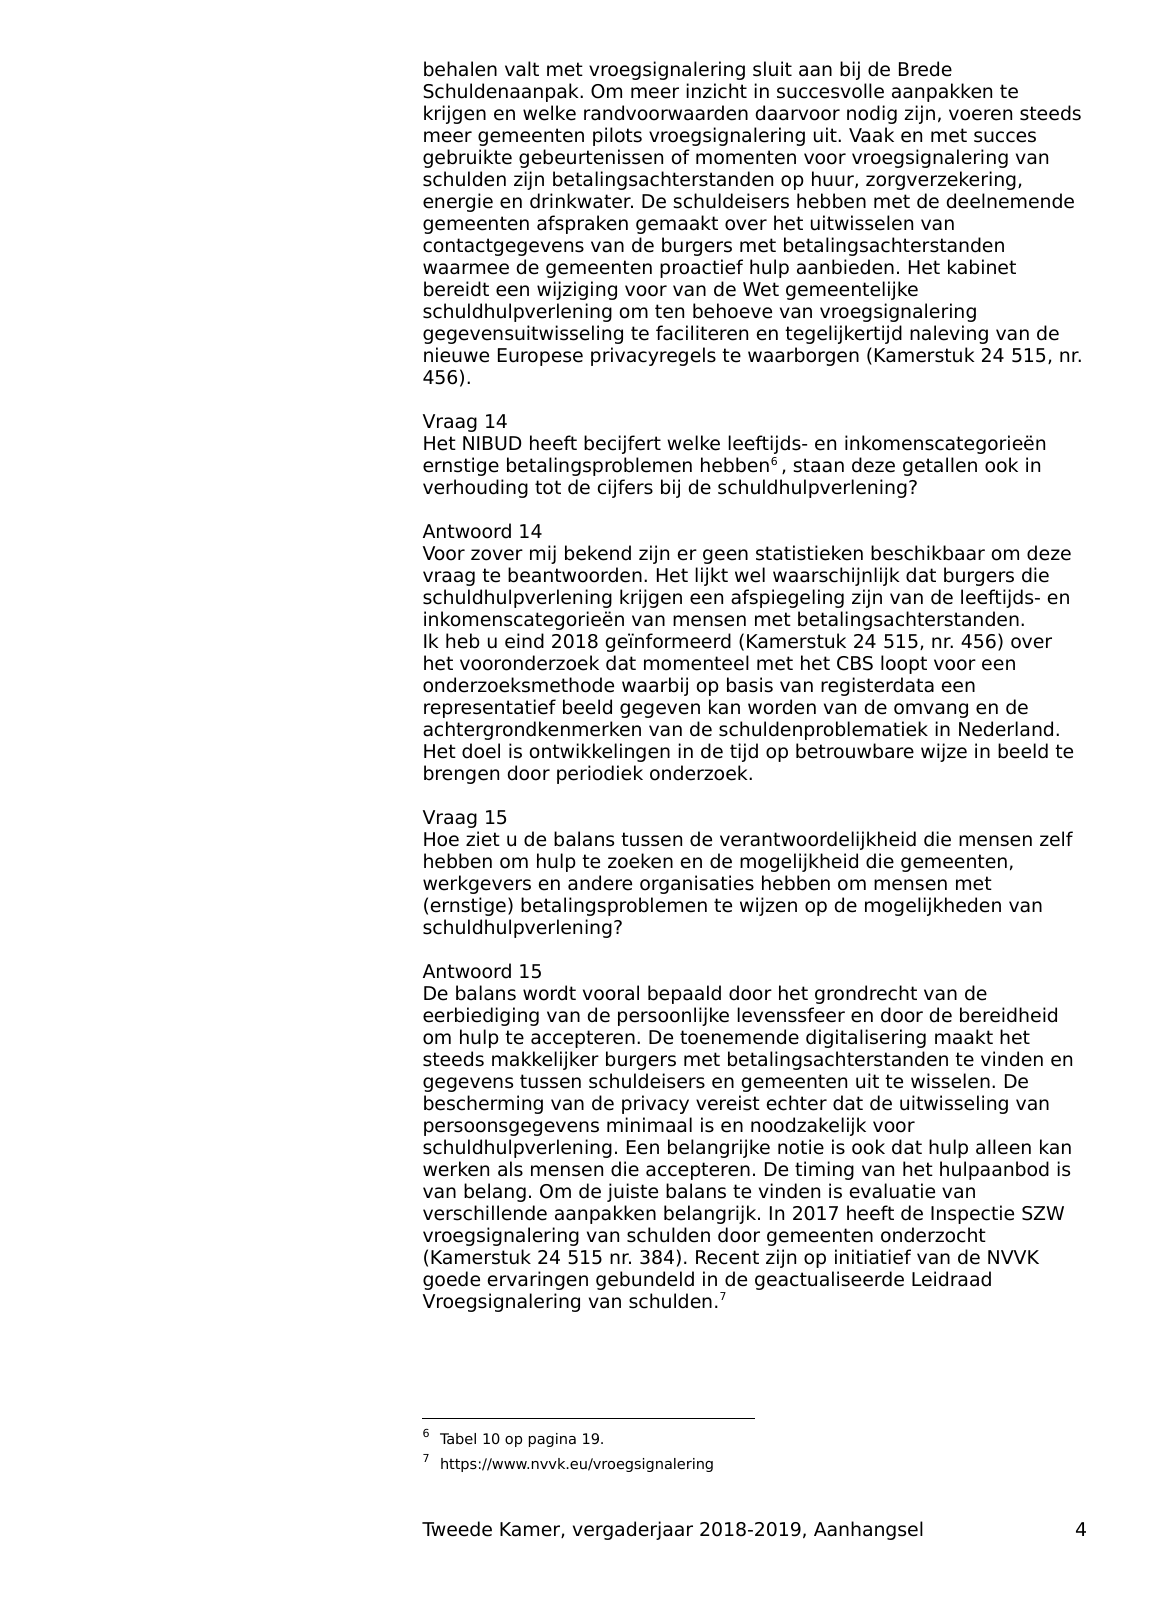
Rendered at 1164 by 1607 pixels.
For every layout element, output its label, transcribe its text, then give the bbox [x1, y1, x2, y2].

text Vraag 14 [422, 411, 1087, 433]
text Hoe ziet u de balans tussen de verantwoordelijkheid die mensen zelf hebben om hulp te zoeken en de mogelijkheid die gemeenten, werkgevers en andere organisaties hebben om mensen met (ernstige) betalingsproblemen te wijzen op de mogelijkheden van schuldhulpverlening? [422, 829, 1087, 939]
text Ik heb u eind 2018 geïnformeerd (Kamerstuk 24 515, nr. 456) over het vooronderzoek dat momenteel met het CBS loopt voor een onderzoeksmethode waarbij op basis van registerdata een representatief beeld gegeven kan worden van de omvang en de achtergrondkenmerken van de schuldenproblematiek in Nederland. Het doel is ontwikkelingen in de tijd op betrouwbare wijze in beeld te brengen door periodiek onderzoek. [422, 631, 1087, 785]
text Tabel 10 op pagina 19. [422, 1427, 1087, 1449]
text Vraag 15 [422, 807, 1087, 829]
text Het NIBUD heeft becijfert welke leeftijds- en inkomenscategorieën ernstige betalingsproblemen hebben, staan deze getallen ook in verhouding tot de cijfers bij de schuldhulpverlening? [422, 433, 1087, 499]
text behalen valt met vroegsignalering sluit aan bij de Brede Schuldenaanpak. Om meer inzicht in succesvolle aanpakken te krijgen en welke randvoorwaarden daarvoor nodig zijn, voeren steeds meer gemeenten pilots vroegsignalering uit. Vaak en met succes gebruikte gebeurtenissen of momenten voor vroegsignalering van schulden zijn betalingsachterstanden op huur, zorgverzekering, energie en drinkwater. De schuldeisers hebben met de deelnemende gemeenten afspraken gemaakt over het uitwisselen van contactgegevens van de burgers met betalingsachterstanden waarmee de gemeenten proactief hulp aanbieden. Het kabinet bereidt een wijziging voor van de Wet gemeentelijke schuldhulpverlening om ten behoeve van vroegsignalering gegevensuitwisseling te faciliteren en tegelijkertijd naleving van de nieuwe Europese privacyregels te waarborgen (Kamerstuk 24 515, nr. 456). [422, 59, 1087, 389]
text Antwoord 15 [422, 961, 1087, 983]
text https://www.nvvk.eu/vroegsignalering [422, 1452, 1087, 1474]
text Voor zover mij bekend zijn er geen statistieken beschikbaar om deze vraag te beantwoorden. Het lijkt wel waarschijnlijk dat burgers die schuldhulpverlening krijgen een afspiegeling zijn van de leeftijds- en inkomenscategorieën van mensen met betalingsachterstanden. [422, 543, 1087, 631]
text Antwoord 14 [422, 521, 1087, 543]
text De balans wordt vooral bepaald door het grondrecht van de eerbiediging van de persoonlijke levenssfeer en door de bereidheid om hulp te accepteren. De toenemende digitalisering maakt het steeds makkelijker burgers met betalingsachterstanden te vinden en gegevens tussen schuldeisers en gemeenten uit te wisselen. De bescherming van de privacy vereist echter dat de uitwisseling van persoonsgegevens minimaal is en noodzakelijk voor schuldhulpverlening. Een belangrijke notie is ook dat hulp alleen kan werken als mensen die accepteren. De timing van het hulpaanbod is van belang. Om de juiste balans te vinden is evaluatie van verschillende aanpakken belangrijk. In 2017 heeft de Inspectie SZW vroegsignalering van schulden door gemeenten onderzocht (Kamerstuk 24 515 nr. 384). Recent zijn op initiatief van de NVVK goede ervaringen gebundeld in de geactualiseerde Leidraad Vroegsignalering van schulden. [422, 983, 1087, 1313]
